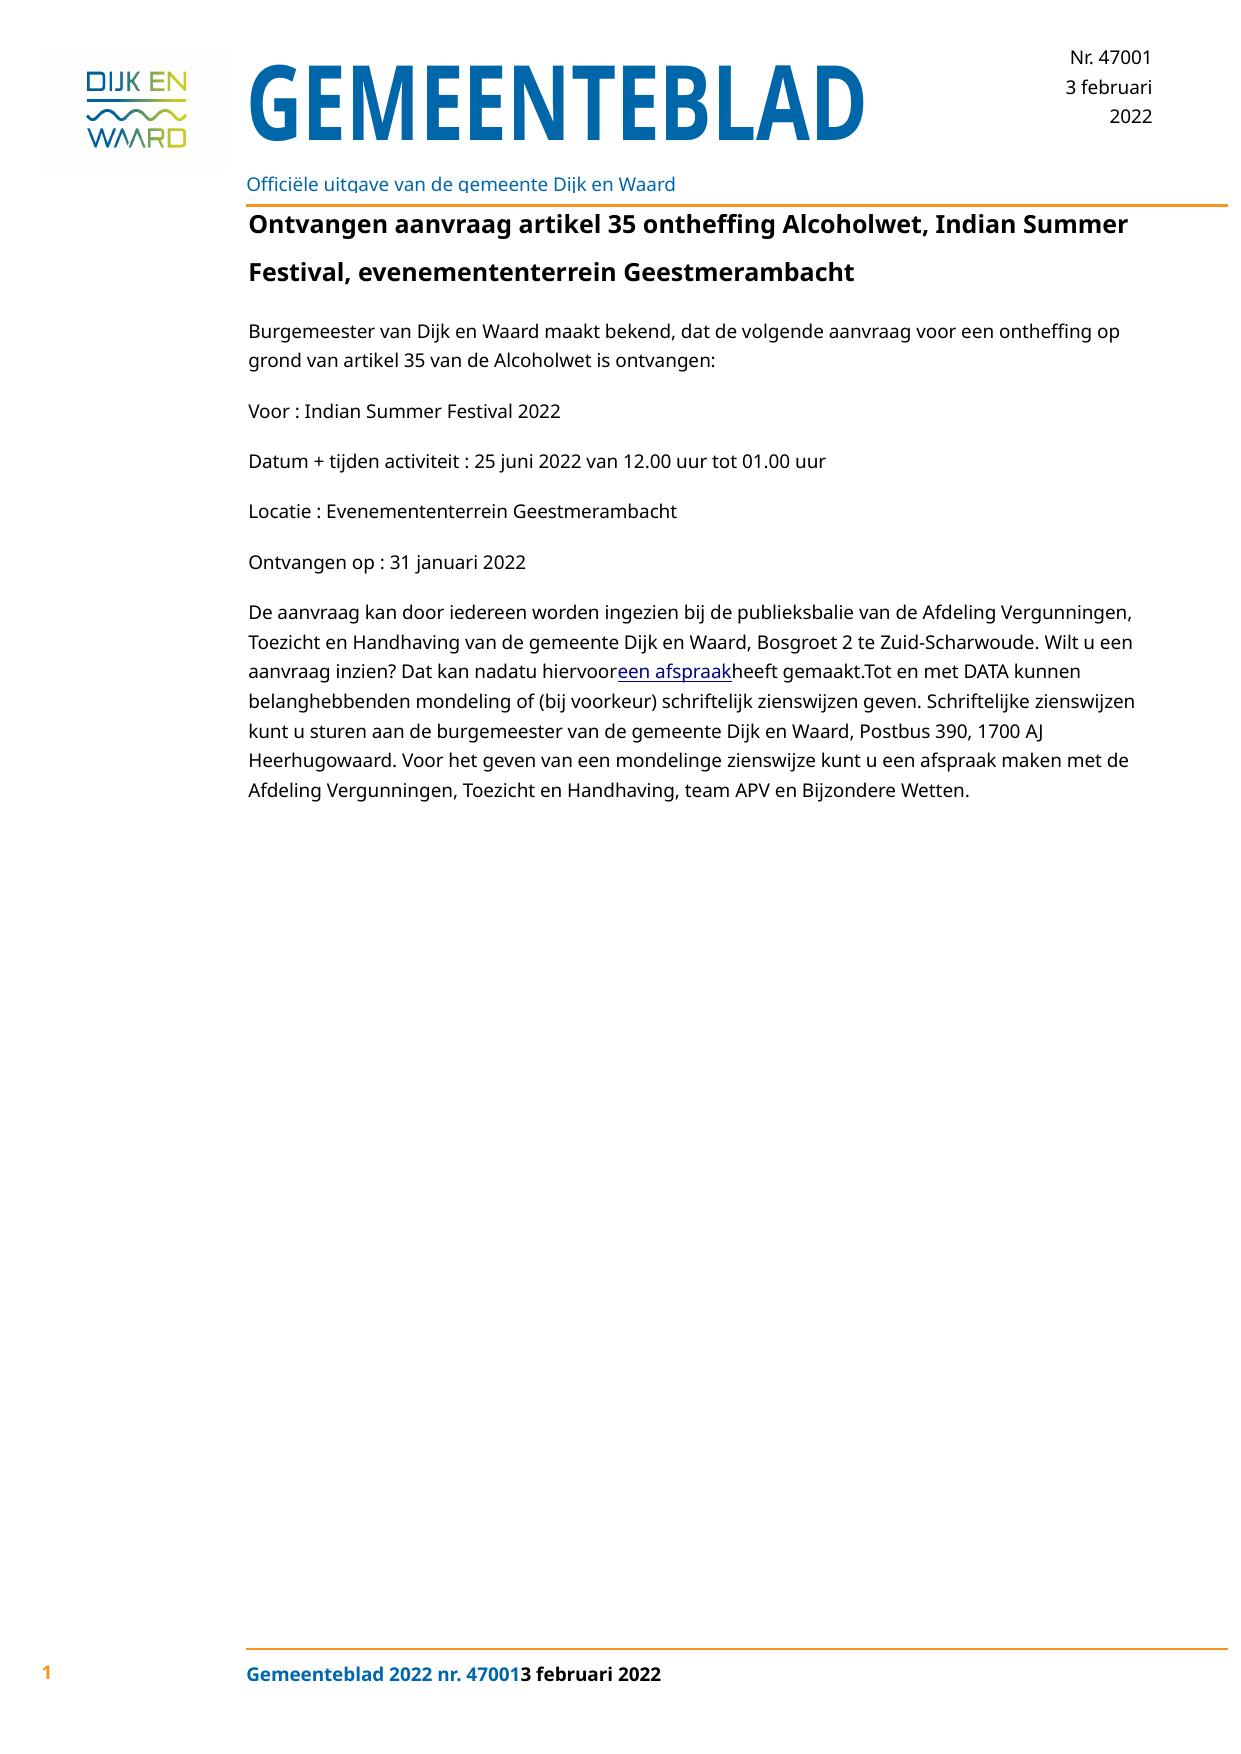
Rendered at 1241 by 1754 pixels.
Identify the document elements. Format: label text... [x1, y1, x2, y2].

text Voor : Indian Summer Festival 2022 [248, 398, 1152, 424]
text Burgemeester van Dijk en Waard maakt bekend, dat de volgende aanvraag voor een ontheffing op grond van artikel 35 van de Alcoholwet is ontvangen: [248, 318, 1152, 373]
picture [41, 47, 231, 172]
text Datum + tijden activiteit : 25 juni 2022 van 12.00 uur tot 01.00 uur [248, 448, 1152, 474]
text Locatie : Evenemententerrein Geestmerambacht [248, 499, 1152, 524]
text De aanvraag kan door iedereen worden ingezien bij de publieksbalie van de Afdeling Vergunningen, Toezicht en Handhaving van de gemeente Dijk en Waard, Bosgroet 2 te Zuid-Scharwoude. Wilt u een aanvraag inzien? Dat kan nadatu hiervooreen afspraakheeft gemaakt.Tot en met DATA kunnen belanghebbenden mondeling of (bij voorkeur) schriftelijk zienswijzen geven. Schriftelijke zienswijzen kunt u sturen aan de burgemeester van de gemeente Dijk en Waard, Postbus 390, 1700 AJ Heerhugowaard. Voor het geven van een mondelinge zienswijze kunt u een afspraak maken met de Afdeling Vergunningen, Toezicht en Handhaving, team APV en Bijzondere Wetten. [248, 599, 1152, 803]
text Ontvangen op : 31 januari 2022 [248, 549, 1152, 575]
text Ontvangen aanvraag artikel 35 ontheffing Alcoholwet, Indian Summer Festival, evenemententerrein Geestmerambacht [248, 207, 1152, 288]
